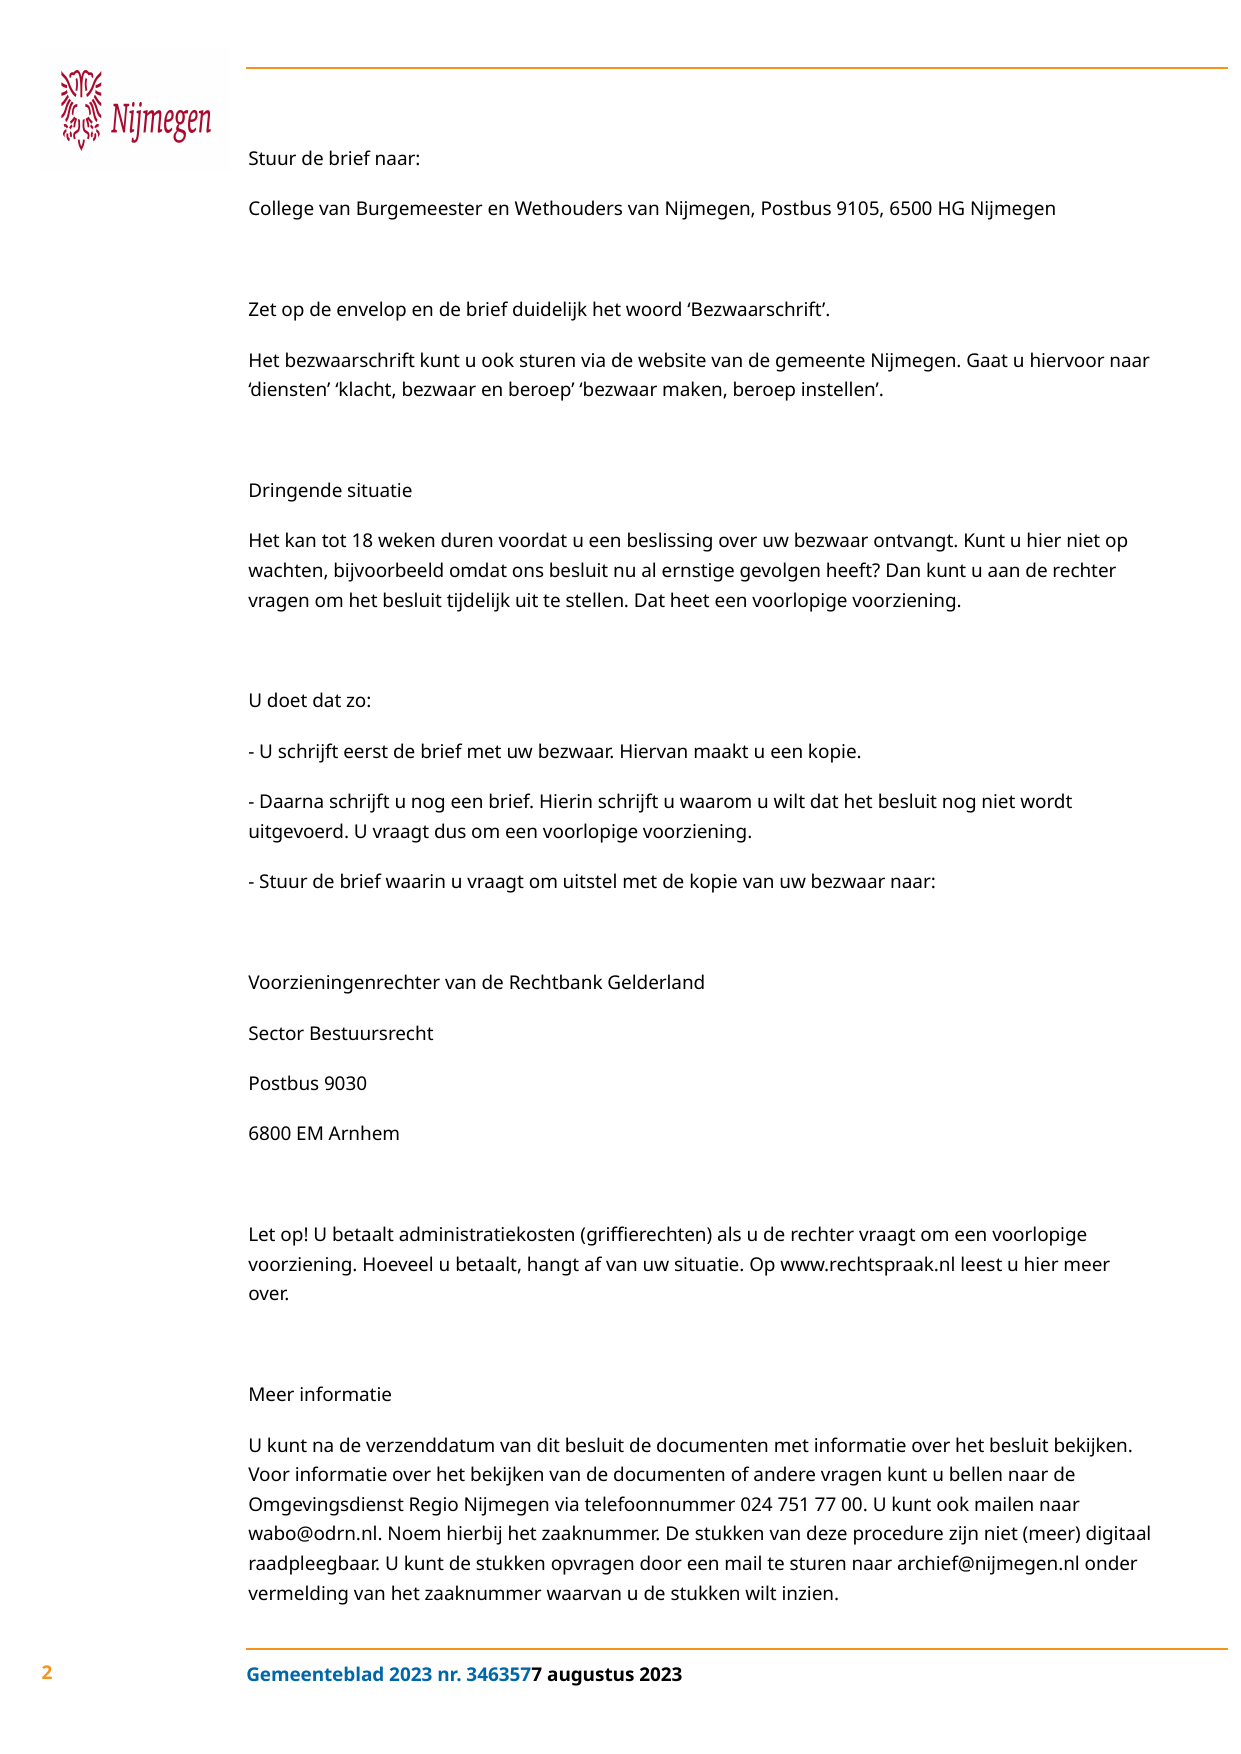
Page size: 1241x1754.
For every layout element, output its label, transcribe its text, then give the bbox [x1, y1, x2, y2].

text 6800 EM Arnhem [248, 1121, 1152, 1146]
text Zet op de envelop en de brief duidelijk het woord ‘Bezwaarschrift’. [248, 296, 1152, 322]
text Meer informatie [248, 1381, 1152, 1407]
text Let op! U betaalt administratiekosten (griffierechten) als u de rechter vraagt om een voorlopige voorziening. Hoeveel u betaalt, hangt af van uw situatie. Op www.rechtspraak.nl leest u hier meer over. [248, 1221, 1152, 1306]
text - Stuur de brief waarin u vraagt om uitstel met de kopie van uw bezwaar naar: [248, 868, 1152, 894]
text Postbus 9030 [248, 1070, 1152, 1096]
text Voorzieningenrechter van de Rechtbank Gelderland [248, 969, 1152, 995]
picture [41, 47, 231, 172]
text - Daarna schrijft u nog een brief. Hierin schrijft u waarom u wilt dat het besluit nog niet wordt uitgevoerd. U vraagt dus om een voorlopige voorziening. [248, 788, 1152, 844]
text U kunt na de verzenddatum van dit besluit de documenten met informatie over het besluit bekijken. Voor informatie over het bekijken van de documenten of andere vragen kunt u bellen naar de Omgevingsdienst Regio Nijmegen via telefoonnummer 024 751 77 00. U kunt ook mailen naar wabo@odrn.nl. Noem hierbij het zaaknummer. De stukken van deze procedure zijn niet (meer) digitaal raadpleegbaar. U kunt de stukken opvragen door een mail te sturen naar archief@nijmegen.nl onder vermelding van het zaaknummer waarvan u de stukken wilt inzien. [248, 1432, 1152, 1606]
text College van Burgemeester en Wethouders van Nijmegen, Postbus 9105, 6500 HG Nijmegen [248, 196, 1152, 221]
text Dringende situatie [248, 477, 1152, 503]
text Sector Bestuursrecht [248, 1020, 1152, 1046]
text Stuur de brief naar: [248, 145, 1152, 171]
text Het kan tot 18 weken duren voordat u een beslissing over uw bezwaar ontvangt. Kunt u hier niet op wachten, bijvoorbeeld omdat ons besluit nu al ernstige gevolgen heeft? Dan kunt u aan de rechter vragen om het besluit tijdelijk uit te stellen. Dat heet een voorlopige voorziening. [248, 528, 1152, 613]
text U doet dat zo: [248, 688, 1152, 713]
text - U schrijft eerst de brief met uw bezwaar. Hiervan maakt u een kopie. [248, 738, 1152, 764]
text Het bezwaarschrift kunt u ook sturen via de website van de gemeente Nijmegen. Gaat u hiervoor naar ‘diensten’ ‘klacht, bezwaar en beroep’ ‘bezwaar maken, beroep instellen’. [248, 347, 1152, 402]
